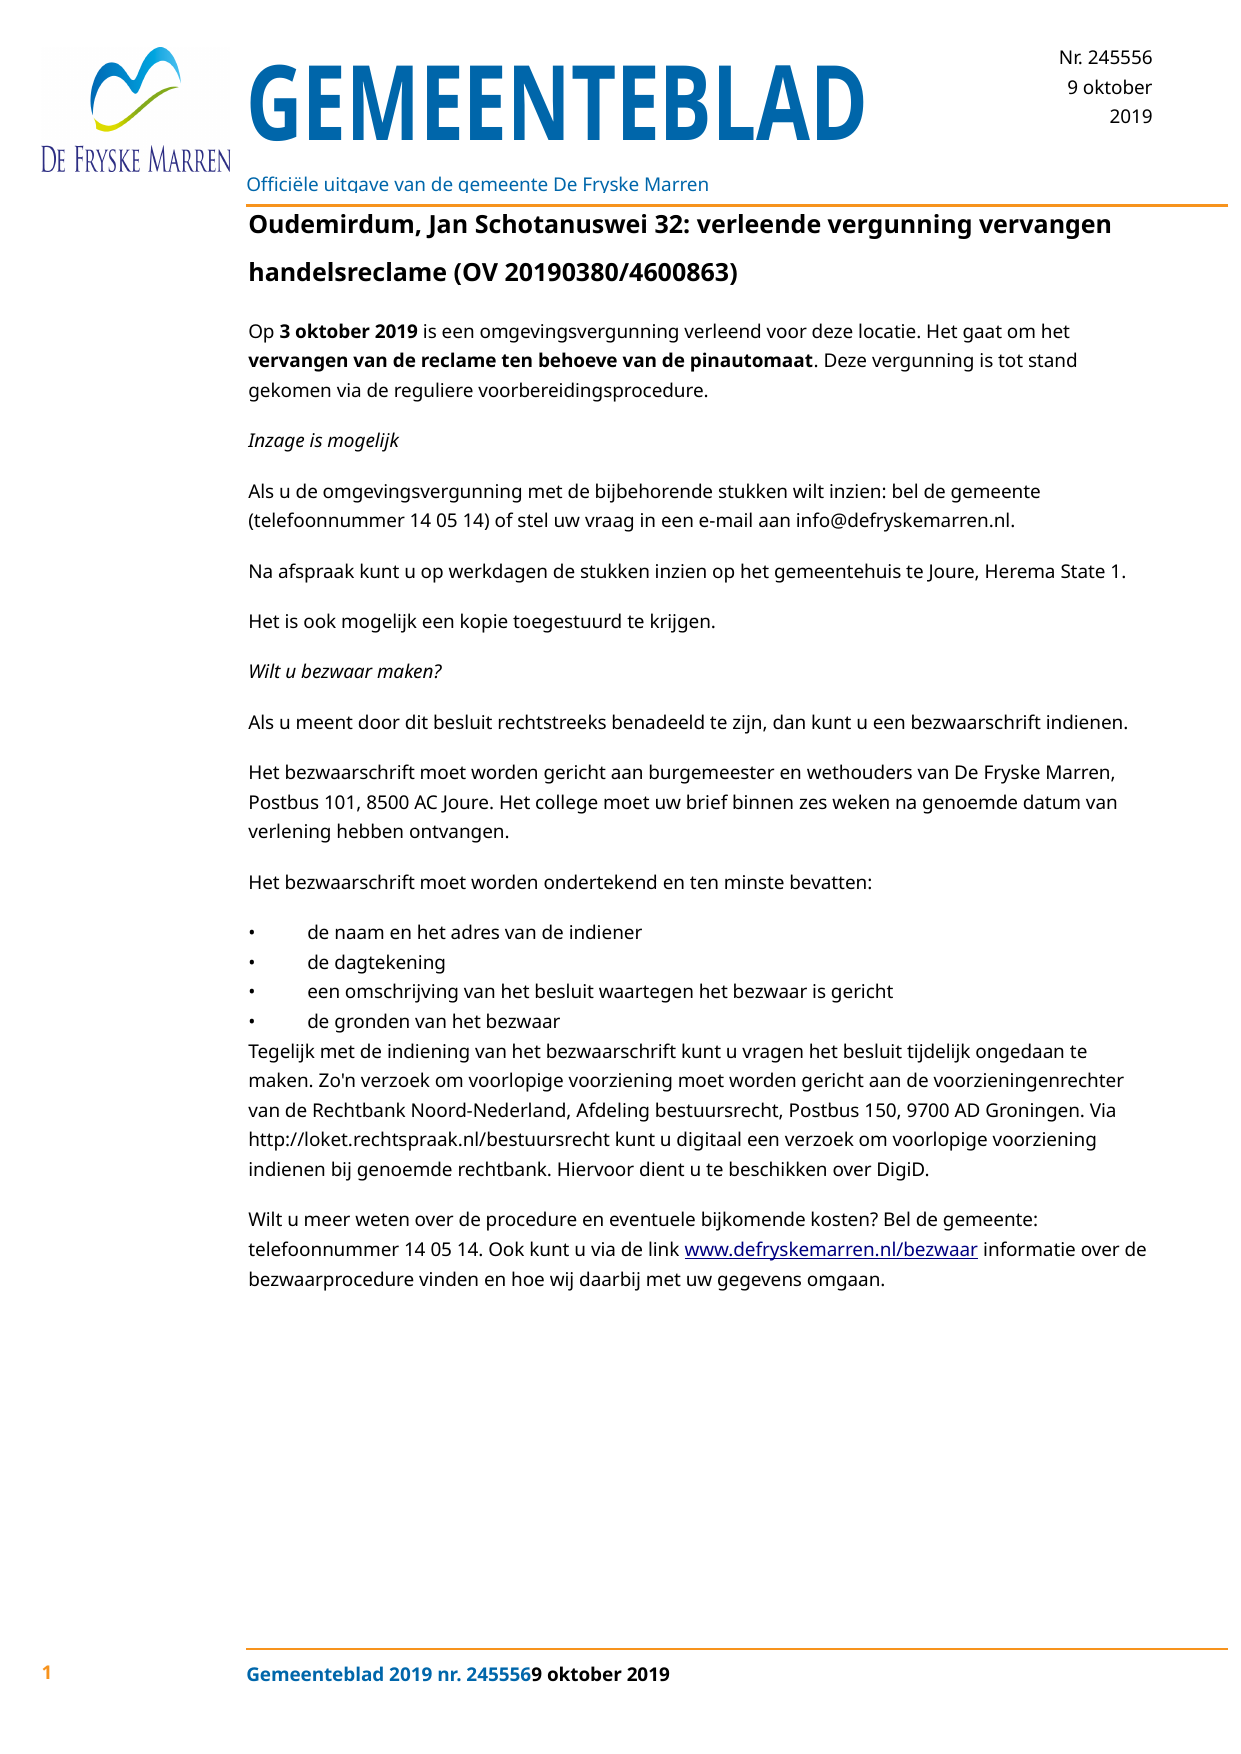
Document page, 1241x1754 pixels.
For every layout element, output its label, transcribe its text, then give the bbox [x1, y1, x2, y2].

text Na afspraak kunt u op werkdagen de stukken inzien op het gemeentehuis te Joure, Herema State 1. [248, 558, 1152, 584]
text Het bezwaarschrift moet worden ondertekend en ten minste bevatten: [248, 869, 1152, 895]
text Oudemirdum, Jan Schotanuswei 32: verleende vergunning vervangen handelsreclame (OV 20190380/4600863) [248, 207, 1152, 288]
text Op 3 oktober 2019 is een omgevingsvergunning verleend voor deze locatie. Het gaat om het vervangen van de reclame ten behoeve van de pinautomaat. Deze vergunning is tot stand gekomen via de reguliere voorbereidingsprocedure. [248, 318, 1152, 403]
list de gronden van het bezwaar [248, 1008, 1152, 1034]
text Tegelijk met de indiening van het bezwaarschrift kunt u vragen het besluit tijdelijk ongedaan te maken. Zo'n verzoek om voorlopige voorziening moet worden gericht aan de voorzieningenrechter van de Rechtbank Noord-Nederland, Afdeling bestuursrecht, Postbus 150, 9700 AD Groningen. Via http://loket.rechtspraak.nl/bestuursrecht kunt u digitaal een verzoek om voorlopige voorziening indienen bij genoemde rechtbank. Hiervoor dient u te beschikken over DigiD. [248, 1038, 1152, 1182]
text Als u meent door dit besluit rechtstreeks benadeeld te zijn, dan kunt u een bezwaarschrift indienen. [248, 709, 1152, 735]
text Het bezwaarschrift moet worden gericht aan burgemeester en wethouders van De Fryske Marren, Postbus 101, 8500 AC Joure. Het college moet uw brief binnen zes weken na genoemde datum van verlening hebben ontvangen. [248, 759, 1152, 844]
text Inzage is mogelijk [248, 427, 1152, 453]
list de naam en het adres van de indiener [248, 919, 1152, 945]
text Wilt u meer weten over de procedure en eventuele bijkomende kosten? Bel de gemeente: telefoonnummer 14 05 14. Ook kunt u via de link www.defryskemarren.nl/bezwaar informatie over de bezwaarprocedure vinden en hoe wij daarbij met uw gegevens omgaan. [248, 1207, 1152, 1292]
text Wilt u bezwaar maken? [248, 659, 1152, 684]
text Als u de omgevingsvergunning met de bijbehorende stukken wilt inzien: bel de gemeente (telefoonnummer 14 05 14) of stel uw vraag in een e-mail aan info@defryskemarren.nl. [248, 478, 1152, 533]
list de dagtekening [248, 949, 1152, 975]
text Het is ook mogelijk een kopie toegestuurd te krijgen. [248, 608, 1152, 634]
list een omschrijving van het besluit waartegen het bezwaar is gericht [248, 979, 1152, 1004]
picture [41, 47, 231, 172]
